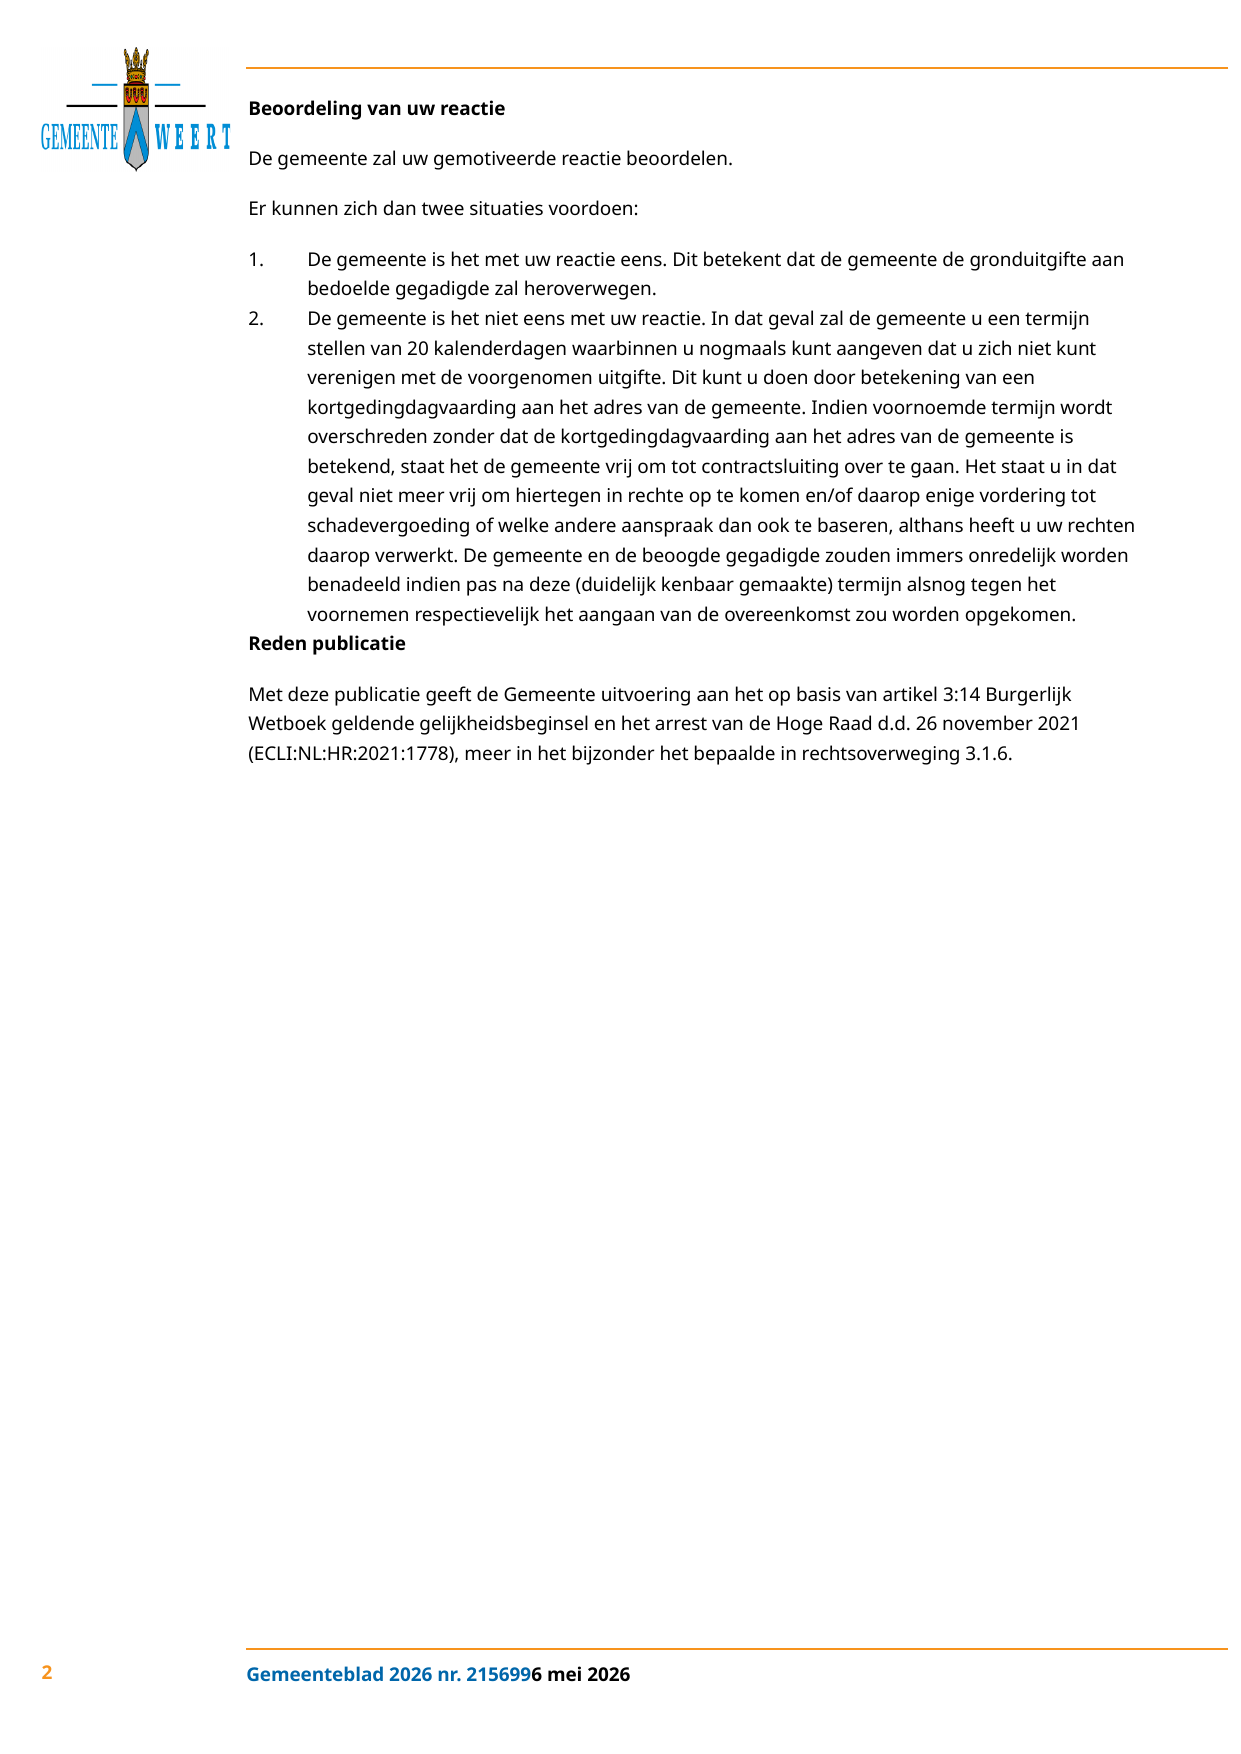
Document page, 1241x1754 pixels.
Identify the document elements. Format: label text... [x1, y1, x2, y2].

list De gemeente is het met uw reactie eens. Dit betekent dat de gemeente de gronduitgifte aan bedoelde gegadigde zal heroverwegen. [248, 246, 1152, 301]
list De gemeente is het niet eens met uw reactie. In dat geval zal de gemeente u een termijn stellen van 20 kalenderdagen waarbinnen u nogmaals kunt aangeven dat u zich niet kunt verenigen met de voorgenomen uitgifte. Dit kunt u doen door betekening van een kortgedingdagvaarding aan het adres van de gemeente. Indien voornoemde termijn wordt overschreden zonder dat de kortgedingdagvaarding aan het adres van de gemeente is betekend, staat het de gemeente vrij om tot contractsluiting over te gaan. Het staat u in dat geval niet meer vrij om hiertegen in rechte op te komen en/of daarop enige vordering tot schadevergoeding of welke andere aanspraak dan ook te baseren, althans heeft u uw rechten daarop verwerkt. De gemeente en de beoogde gegadigde zouden immers onredelijk worden benadeeld indien pas na deze (duidelijk kenbaar gemaakte) termijn alsnog tegen het voornemen respectievelijk het aangaan van de overeenkomst zou worden opgekomen. [248, 305, 1152, 627]
text Met deze publicatie geeft de Gemeente uitvoering aan het op basis van artikel 3:14 Burgerlijk Wetboek geldende gelijkheidsbeginsel en het arrest van de Hoge Raad d.d. 26 november 2021 (ECLI:NL:HR:2021:1778), meer in het bijzonder het bepaalde in rechtsoverweging 3.1.6. [248, 681, 1152, 766]
text Er kunnen zich dan twee situaties voordoen: [248, 196, 1152, 221]
text De gemeente zal uw gemotiveerde reactie beoordelen. [248, 145, 1152, 171]
text Reden publicatie [248, 631, 1152, 656]
picture [41, 47, 231, 172]
text Beoordeling van uw reactie [248, 95, 1152, 121]
